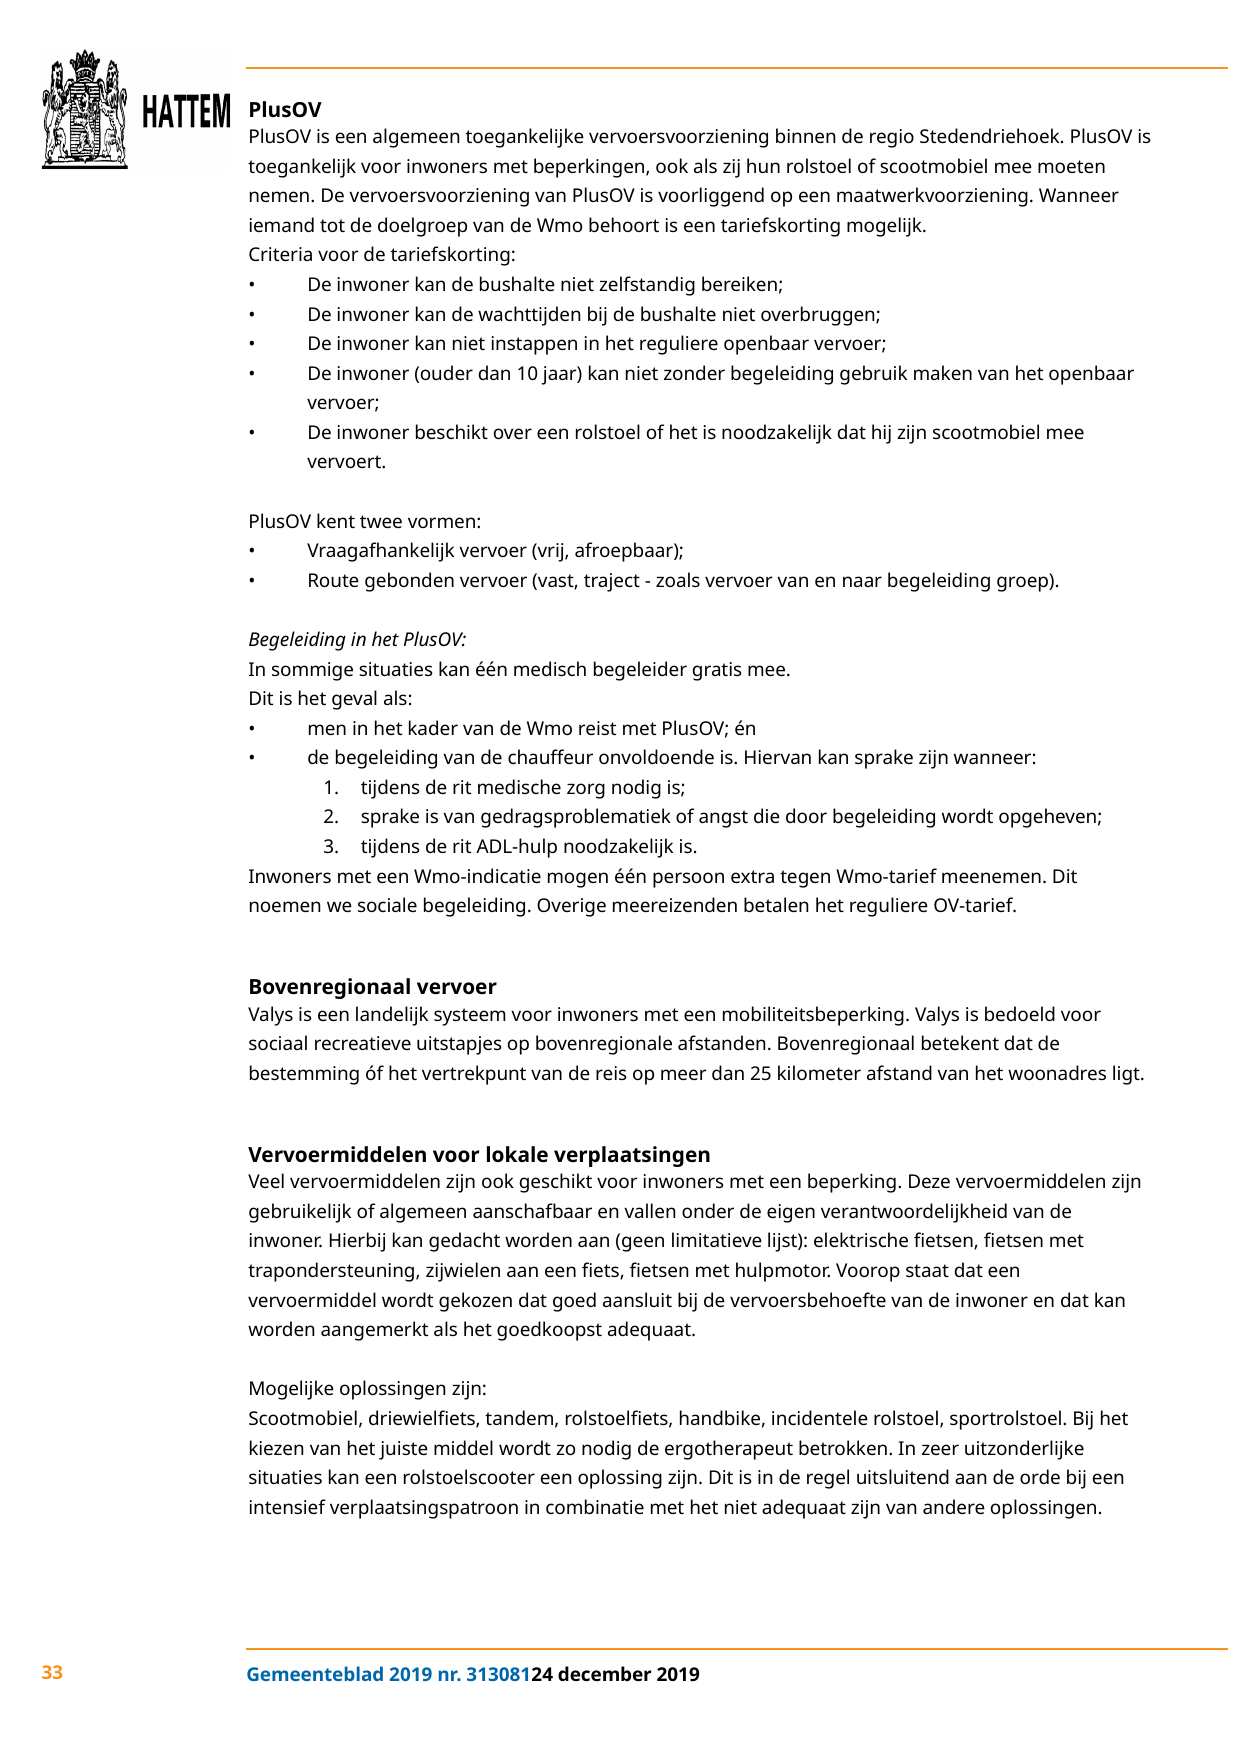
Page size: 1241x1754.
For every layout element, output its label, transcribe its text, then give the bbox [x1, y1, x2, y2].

text Inwoners met een Wmo-indicatie mogen één persoon extra tegen Wmo-tarief meenemen. Dit noemen we sociale begeleiding. Overige meereizenden betalen het reguliere OV-tarief. [248, 863, 1152, 918]
list Vraagafhankelijk vervoer (vrij, afroepbaar); [248, 537, 1152, 563]
text In sommige situaties kan één medisch begeleider gratis mee. [248, 656, 1152, 681]
list men in het kader van de Wmo reist met PlusOV; én [248, 715, 1152, 741]
text Valys is een landelijk systeem voor inwoners met een mobiliteitsbeperking. Valys is bedoeld voor sociaal recreatieve uitstapjes op bovenregionale afstanden. Bovenregionaal betekent dat de bestemming óf het vertrekpunt van de reis op meer dan 25 kilometer afstand van het woonadres ligt. [248, 1001, 1152, 1086]
list De inwoner (ouder dan 10 jaar) kan niet zonder begeleiding gebruik maken van het openbaar vervoer; [248, 360, 1152, 415]
text Criteria voor de tariefskorting: [248, 242, 1152, 267]
list tijdens de rit ADL-hulp noodzakelijk is. [323, 833, 1152, 859]
text PlusOV kent twee vormen: [248, 508, 1152, 533]
text Scootmobiel, driewielfiets, tandem, rolstoelfiets, handbike, incidentele rolstoel, sportrolstoel. Bij het kiezen van het juiste middel wordt zo nodig de ergotherapeut betrokken. In zeer uitzonderlijke situaties kan een rolstoelscooter een oplossing zijn. Dit is in de regel uitsluitend aan de orde bij een intensief verplaatsingspatroon in combinatie met het niet adequaat zijn van andere oplossingen. [248, 1405, 1152, 1519]
text Dit is het geval als: [248, 685, 1152, 711]
list De inwoner kan de wachttijden bij de bushalte niet overbruggen; [248, 301, 1152, 326]
text Veel vervoermiddelen zijn ook geschikt voor inwoners met een beperking. Deze vervoermiddelen zijn gebruikelijk of algemeen aanschafbaar en vallen onder de eigen verantwoordelijkheid van de inwoner. Hierbij kan gedacht worden aan (geen limitatieve lijst): elektrische fietsen, fietsen met trapondersteuning, zijwielen aan een fiets, fietsen met hulpmotor. Voorop staat dat een vervoermiddel wordt gekozen dat goed aansluit bij de vervoersbehoefte van de inwoner en dat kan worden aangemerkt als het goedkoopst adequaat. [248, 1168, 1152, 1342]
list De inwoner kan de bushalte niet zelfstandig bereiken; [248, 271, 1152, 297]
text PlusOV is een algemeen toegankelijke vervoersvoorziening binnen de regio Stedendriehoek. PlusOV is toegankelijk voor inwoners met beperkingen, ook als zij hun rolstoel of scootmobiel mee moeten nemen. De vervoersvoorziening van PlusOV is voorliggend op een maatwerkvoorziening. Wanneer iemand tot de doelgroep van de Wmo behoort is een tariefskorting mogelijk. [248, 123, 1152, 238]
text Begeleiding in het PlusOV: [248, 626, 1152, 652]
list Route gebonden vervoer (vast, traject - zoals vervoer van en naar begeleiding groep). [248, 567, 1152, 593]
list De inwoner beschikt over een rolstoel of het is noodzakelijk dat hij zijn scootmobiel mee vervoert. [248, 419, 1152, 474]
text Bovenregionaal vervoer [248, 972, 1152, 1001]
list de begeleiding van de chauffeur onvoldoende is. Hiervan kan sprake zijn wanneer: [248, 744, 1152, 770]
picture [41, 47, 231, 172]
list sprake is van gedragsproblematiek of angst die door begeleiding wordt opgeheven; [323, 804, 1152, 829]
list De inwoner kan niet instappen in het reguliere openbaar vervoer; [248, 330, 1152, 356]
text Mogelijke oplossingen zijn: [248, 1376, 1152, 1401]
list tijdens de rit medische zorg nodig is; [323, 774, 1152, 800]
text Vervoermiddelen voor lokale verplaatsingen [248, 1140, 1152, 1168]
text PlusOV [248, 95, 1152, 123]
